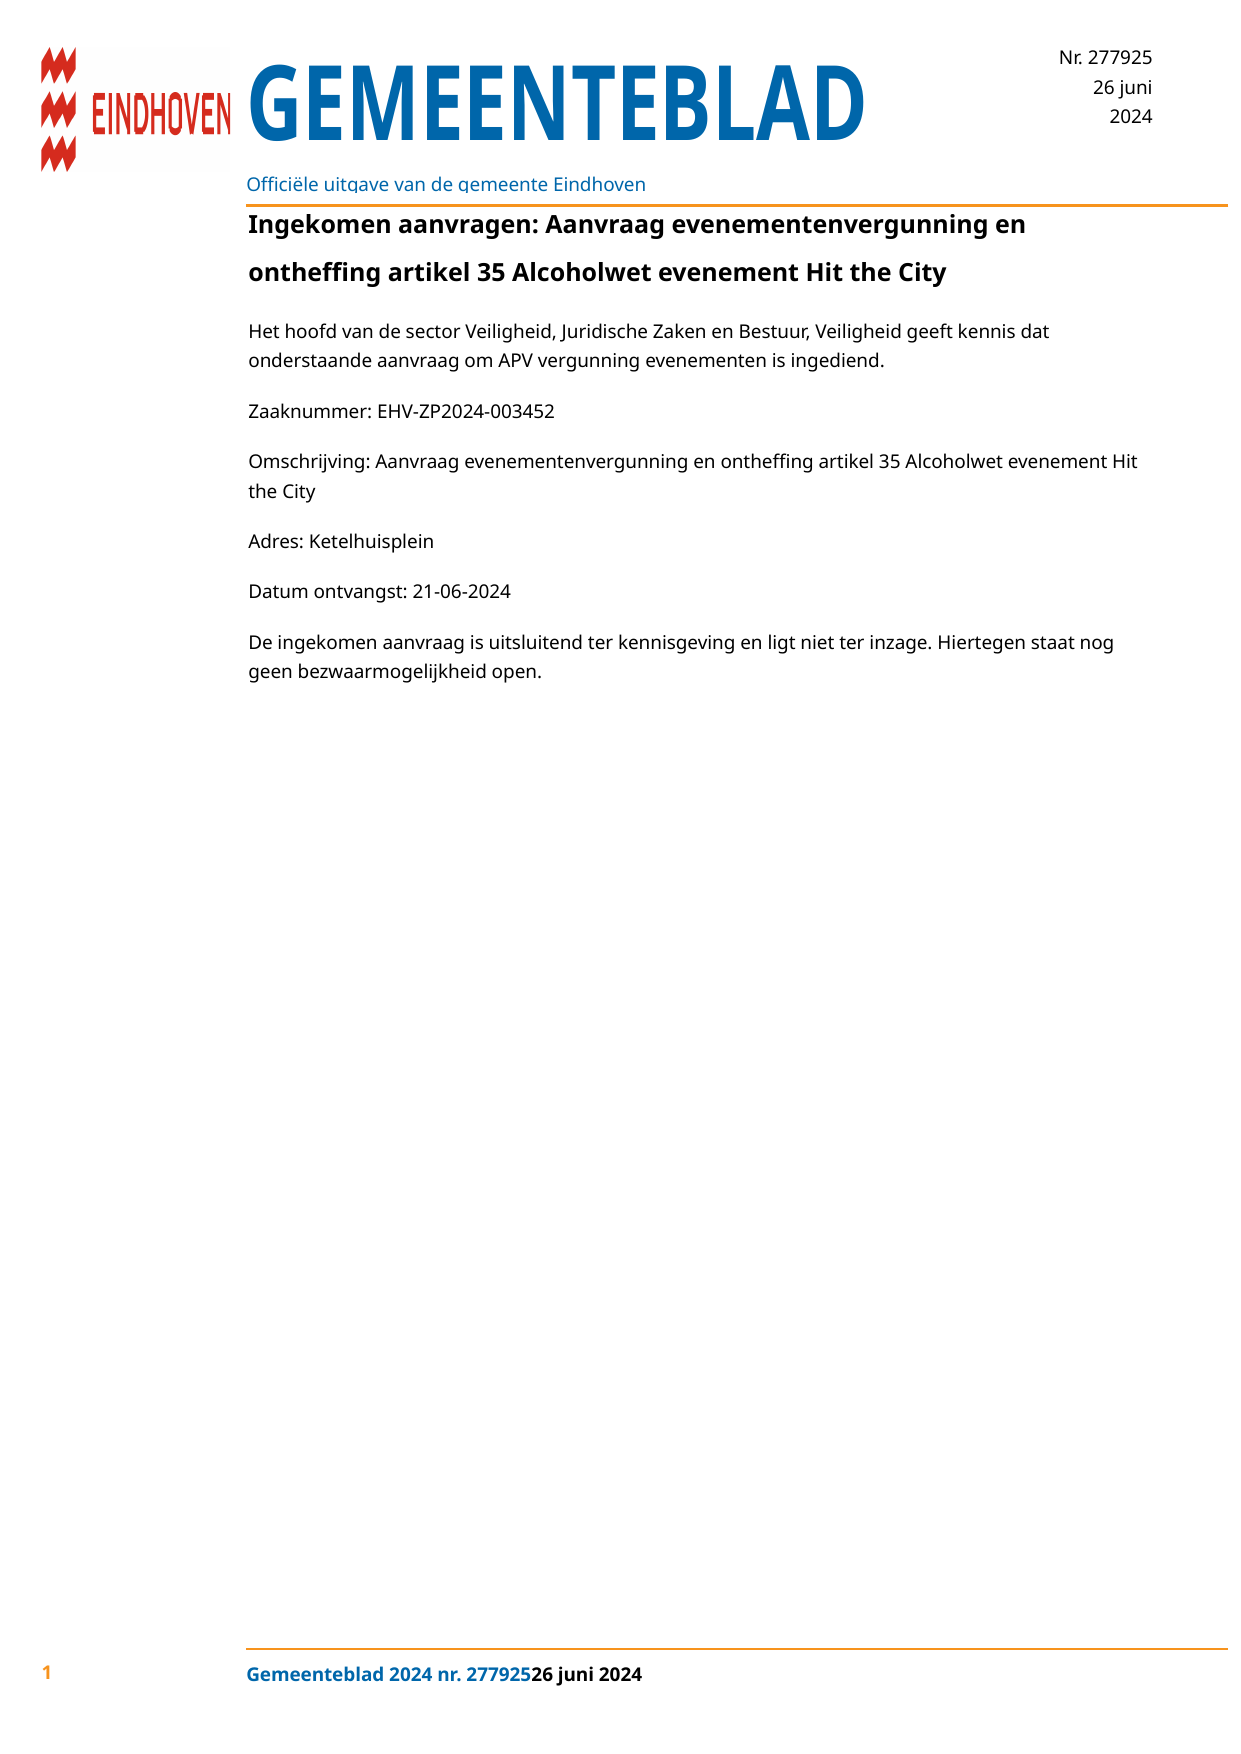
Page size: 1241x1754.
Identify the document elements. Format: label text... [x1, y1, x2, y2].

picture [41, 47, 231, 172]
text Omschrijving: Aanvraag evenementenvergunning en ontheffing artikel 35 Alcoholwet evenement Hit the City [248, 448, 1152, 504]
text Zaaknummer: EHV-ZP2024-003452 [248, 398, 1152, 424]
text Het hoofd van de sector Veiligheid, Juridische Zaken en Bestuur, Veiligheid geeft kennis dat onderstaande aanvraag om APV vergunning evenementen is ingediend. [248, 318, 1152, 373]
text Datum ontvangst: 21-06-2024 [248, 579, 1152, 604]
text Ingekomen aanvragen: Aanvraag evenementenvergunning en ontheffing artikel 35 Alcoholwet evenement Hit the City [248, 207, 1152, 288]
text De ingekomen aanvraag is uitsluitend ter kennisgeving en ligt niet ter inzage. Hiertegen staat nog geen bezwaarmogelijkheid open. [248, 629, 1152, 684]
text Adres: Ketelhuisplein [248, 528, 1152, 554]
